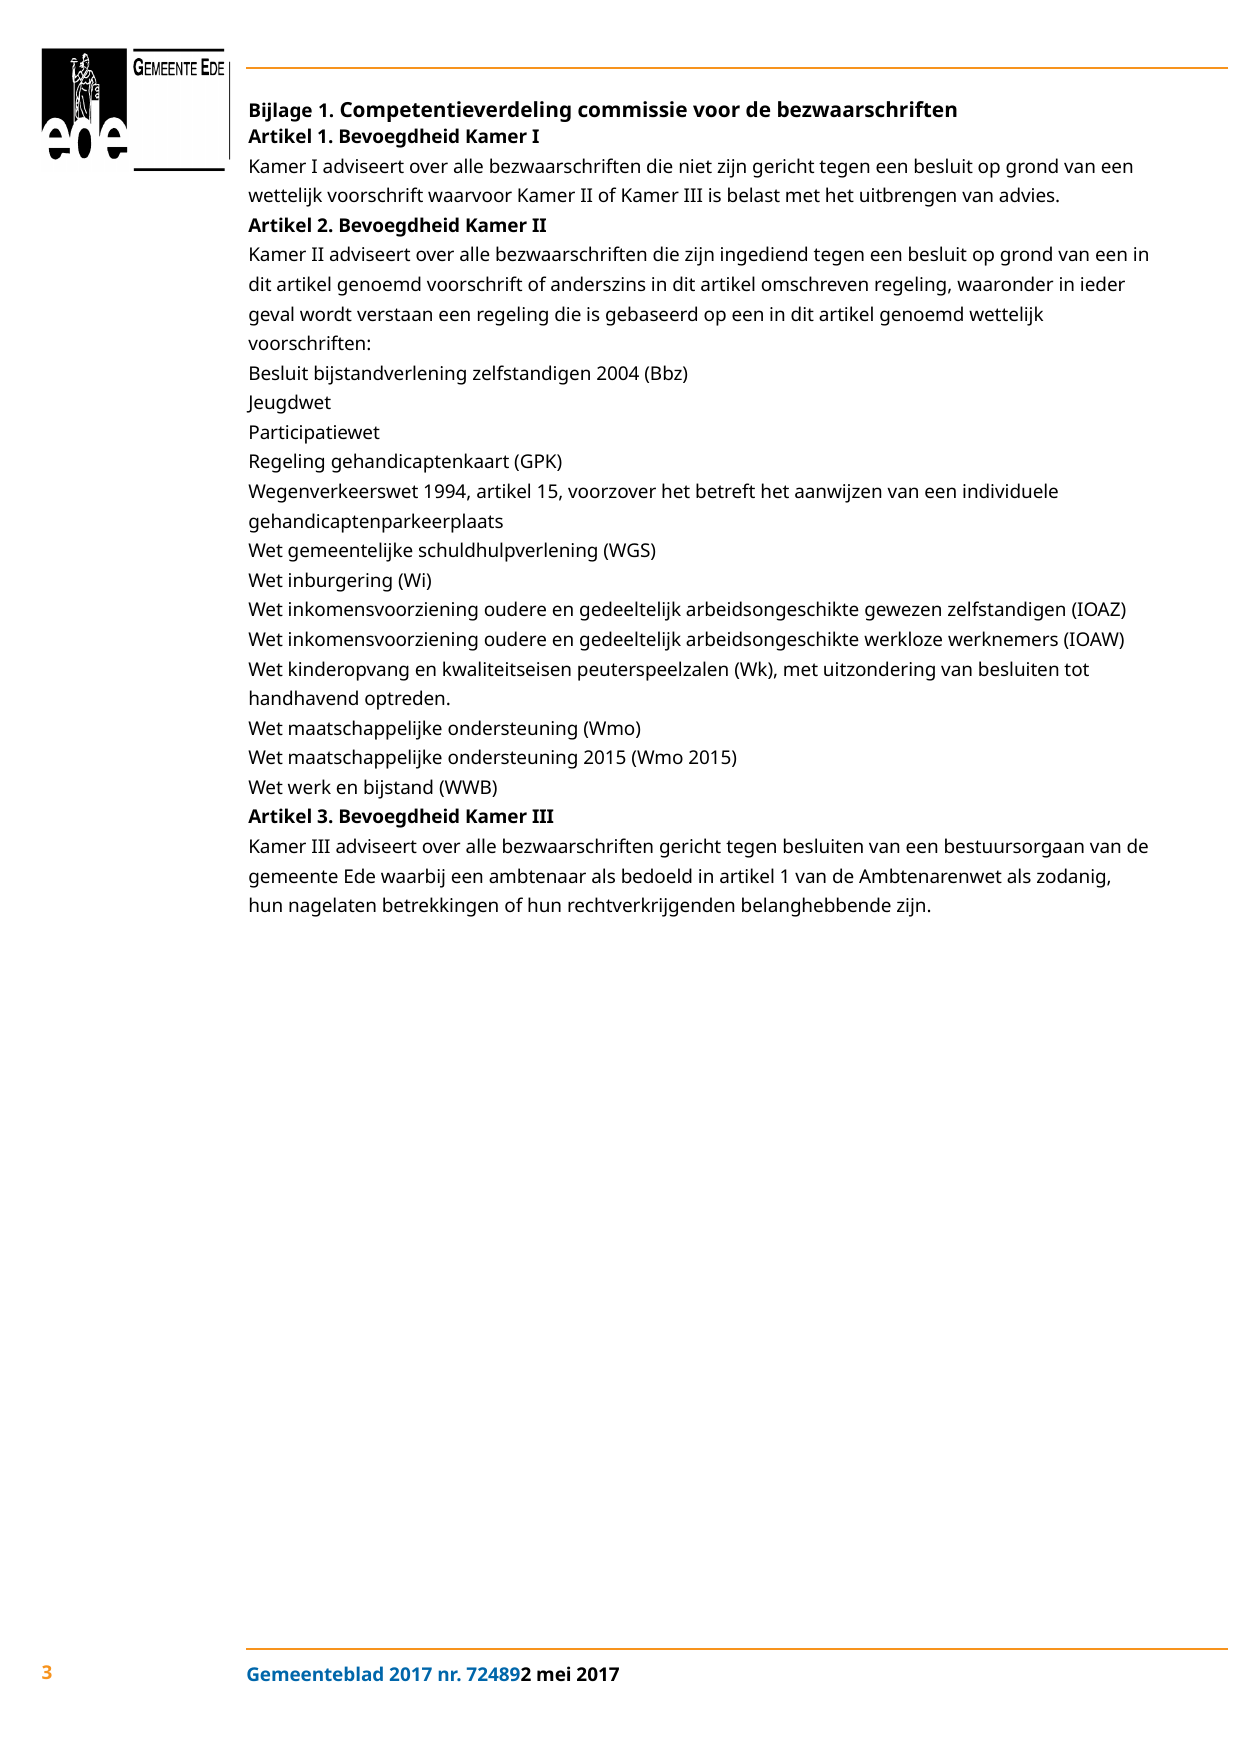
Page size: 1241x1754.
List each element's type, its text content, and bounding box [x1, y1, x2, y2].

text Jeugdwet [248, 389, 1152, 415]
text Wet werk en bijstand (WWB) [248, 774, 1152, 800]
text Besluit bijstandverlening zelfstandigen 2004 (Bbz) [248, 360, 1152, 386]
text Artikel 2. Bevoegdheid Kamer II [248, 212, 1152, 238]
text Wet inkomensvoorziening oudere en gedeeltelijk arbeidsongeschikte gewezen zelfstandigen (IOAZ) [248, 597, 1152, 622]
text Kamer I adviseert over alle bezwaarschriften die niet zijn gericht tegen een besluit op grond van een wettelijk voorschrift waarvoor Kamer II of Kamer III is belast met het uitbrengen van advies. [248, 153, 1152, 208]
text Participatiewet [248, 419, 1152, 445]
text Wet kinderopvang en kwaliteitseisen peuterspeelzalen (Wk), met uitzondering van besluiten tot handhavend optreden. [248, 656, 1152, 711]
text Wegenverkeerswet 1994, artikel 15, voorzover het betreft het aanwijzen van een individuele gehandicaptenparkeerplaats [248, 478, 1152, 534]
text Artikel 1. Bevoegdheid Kamer I [248, 123, 1152, 149]
text Wet inkomensvoorziening oudere en gedeeltelijk arbeidsongeschikte werkloze werknemers (IOAW) [248, 626, 1152, 652]
text Wet maatschappelijke ondersteuning 2015 (Wmo 2015) [248, 744, 1152, 770]
text Artikel 3. Bevoegdheid Kamer III [248, 804, 1152, 829]
text Wet maatschappelijke ondersteuning (Wmo) [248, 715, 1152, 741]
text Kamer III adviseert over alle bezwaarschriften gericht tegen besluiten van een bestuursorgaan van de gemeente Ede waarbij een ambtenaar als bedoeld in artikel 1 van de Ambtenarenwet als zodanig, hun nagelaten betrekkingen of hun rechtverkrijgenden belanghebbende zijn. [248, 833, 1152, 918]
picture [41, 47, 231, 172]
text Kamer II adviseert over alle bezwaarschriften die zijn ingediend tegen een besluit op grond van een in dit artikel genoemd voorschrift of anderszins in dit artikel omschreven regeling, waaronder in ieder geval wordt verstaan een regeling die is gebaseerd op een in dit artikel genoemd wettelijk voorschriften: [248, 242, 1152, 356]
text Wet gemeentelijke schuldhulpverlening (WGS) [248, 537, 1152, 563]
text Wet inburgering (Wi) [248, 567, 1152, 593]
text Bijlage 1. Competentieverdeling commissie voor de bezwaarschriften [248, 95, 1152, 123]
text Regeling gehandicaptenkaart (GPK) [248, 449, 1152, 474]
